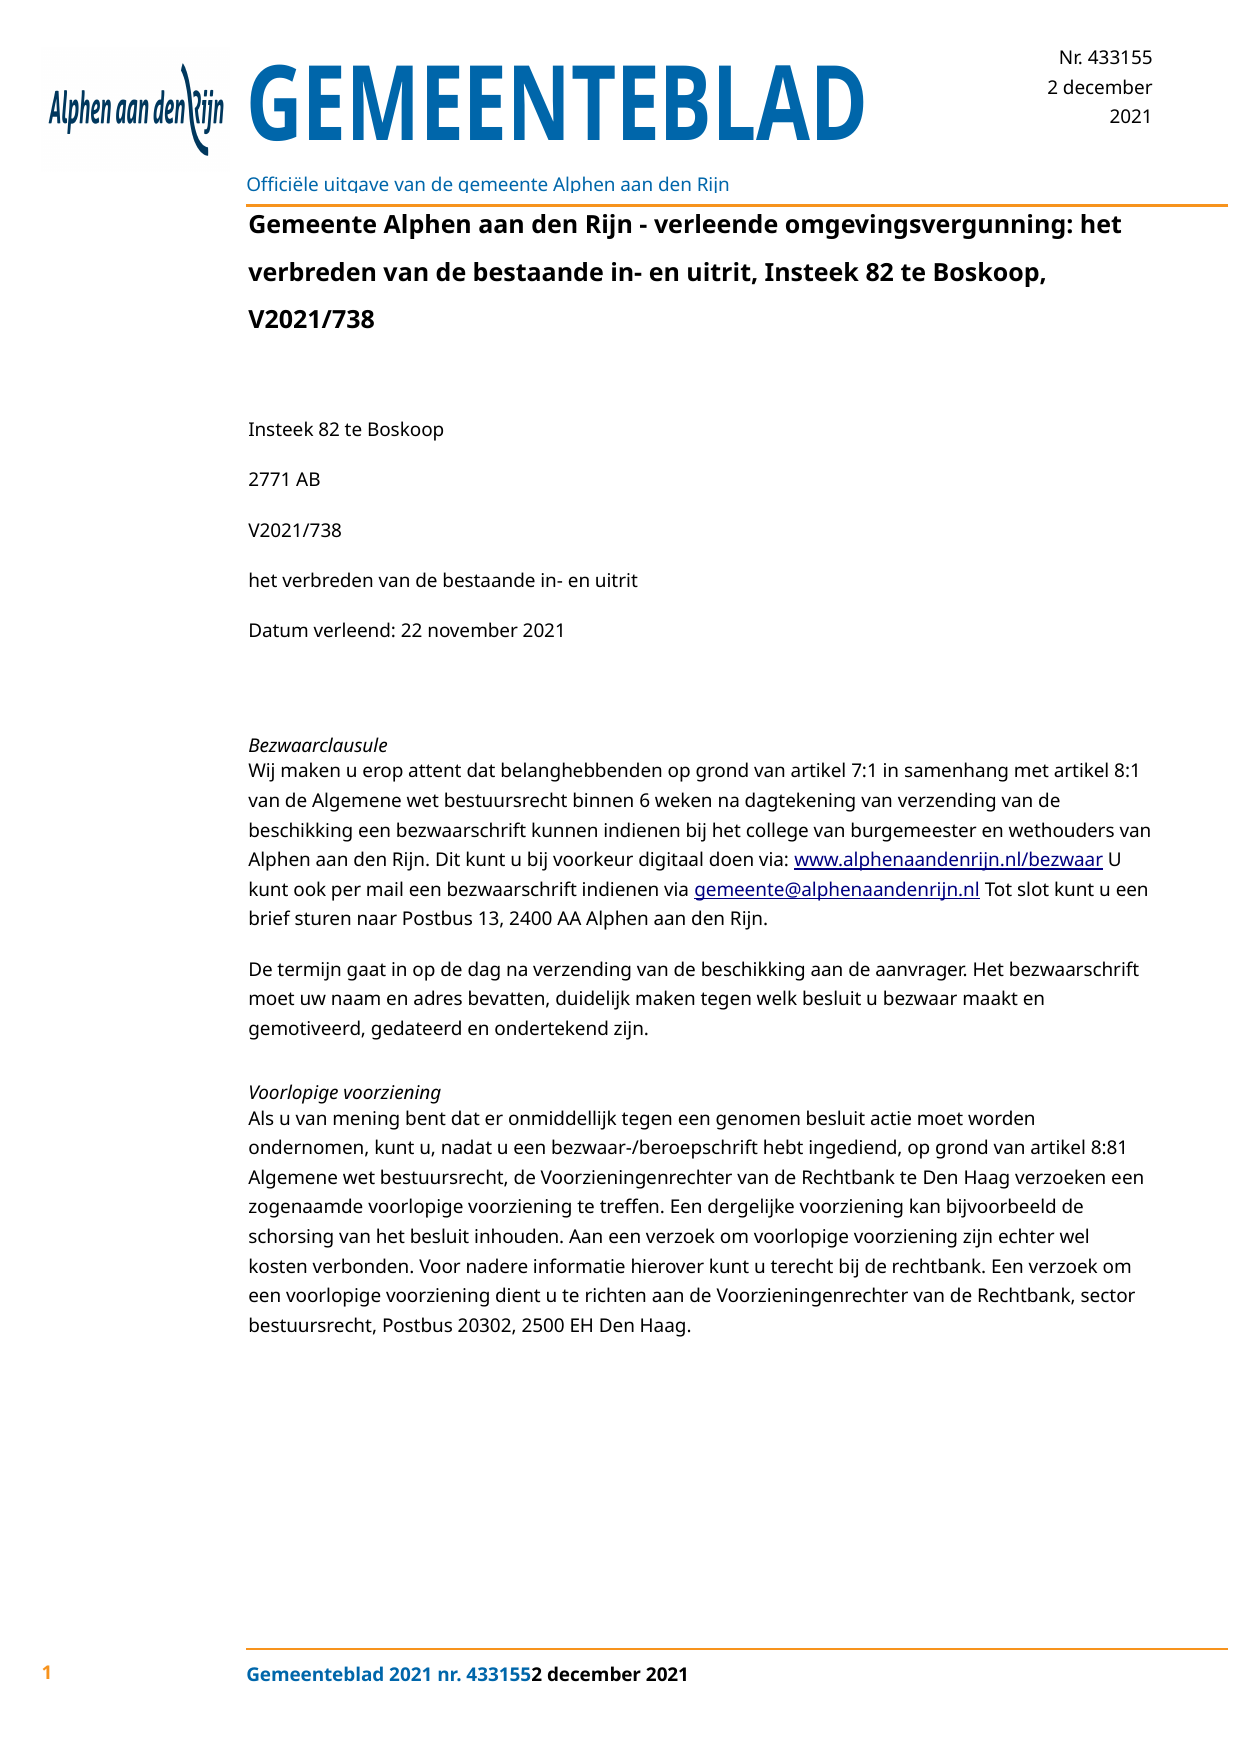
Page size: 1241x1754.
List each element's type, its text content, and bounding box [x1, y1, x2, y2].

text 2771 AB [248, 466, 1152, 492]
text Als u van mening bent dat er onmiddellijk tegen een genomen besluit actie moet worden ondernomen, kunt u, nadat u een bezwaar-/beroepschrift hebt ingediend, op grond van artikel 8:81 Algemene wet bestuursrecht, de Voorzieningenrechter van de Rechtbank te Den Haag verzoeken een zogenaamde voorlopige voorziening te treffen. Een dergelijke voorziening kan bijvoorbeeld de schorsing van het besluit inhouden. Aan een verzoek om voorlopige voorziening zijn echter wel kosten verbonden. Voor nadere informatie hierover kunt u terecht bij de rechtbank. Een verzoek om een voorlopige voorziening dient u te richten aan de Voorzieningenrechter van de Rechtbank, sector bestuursrecht, Postbus 20302, 2500 EH Den Haag. [248, 1105, 1152, 1338]
text het verbreden van de bestaande in- en uitrit [248, 567, 1152, 593]
text Voorlopige voorziening [248, 1079, 1152, 1105]
text Bezwaarclausule [248, 732, 1152, 758]
text Insteek 82 te Boskoop [248, 416, 1152, 442]
text Datum verleend: 22 november 2021 [248, 618, 1152, 643]
picture [41, 47, 231, 172]
text Wij maken u erop attent dat belanghebbenden op grond van artikel 7:1 in samenhang met artikel 8:1 van de Algemene wet bestuursrecht binnen 6 weken na dagtekening van verzending van de beschikking een bezwaarschrift kunnen indienen bij het college van burgemeester en wethouders van Alphen aan den Rijn. Dit kunt u bij voorkeur digitaal doen via: www.alphenaandenrijn.nl/bezwaar U kunt ook per mail een bezwaarschrift indienen via gemeente@alphenaandenrijn.nl Tot slot kunt u een brief sturen naar Postbus 13, 2400 AA Alphen aan den Rijn. [248, 758, 1152, 931]
text Gemeente Alphen aan den Rijn - verleende omgevingsvergunning: het verbreden van de bestaande in- en uitrit, Insteek 82 te Boskoop, V2021/738 [248, 207, 1152, 336]
text V2021/738 [248, 517, 1152, 542]
text De termijn gaat in op de dag na verzending van de beschikking aan de aanvrager. Het bezwaarschrift moet uw naam en adres bevatten, duidelijk maken tegen welk besluit u bezwaar maakt en gemotiveerd, gedateerd en ondertekend zijn. [248, 956, 1152, 1041]
